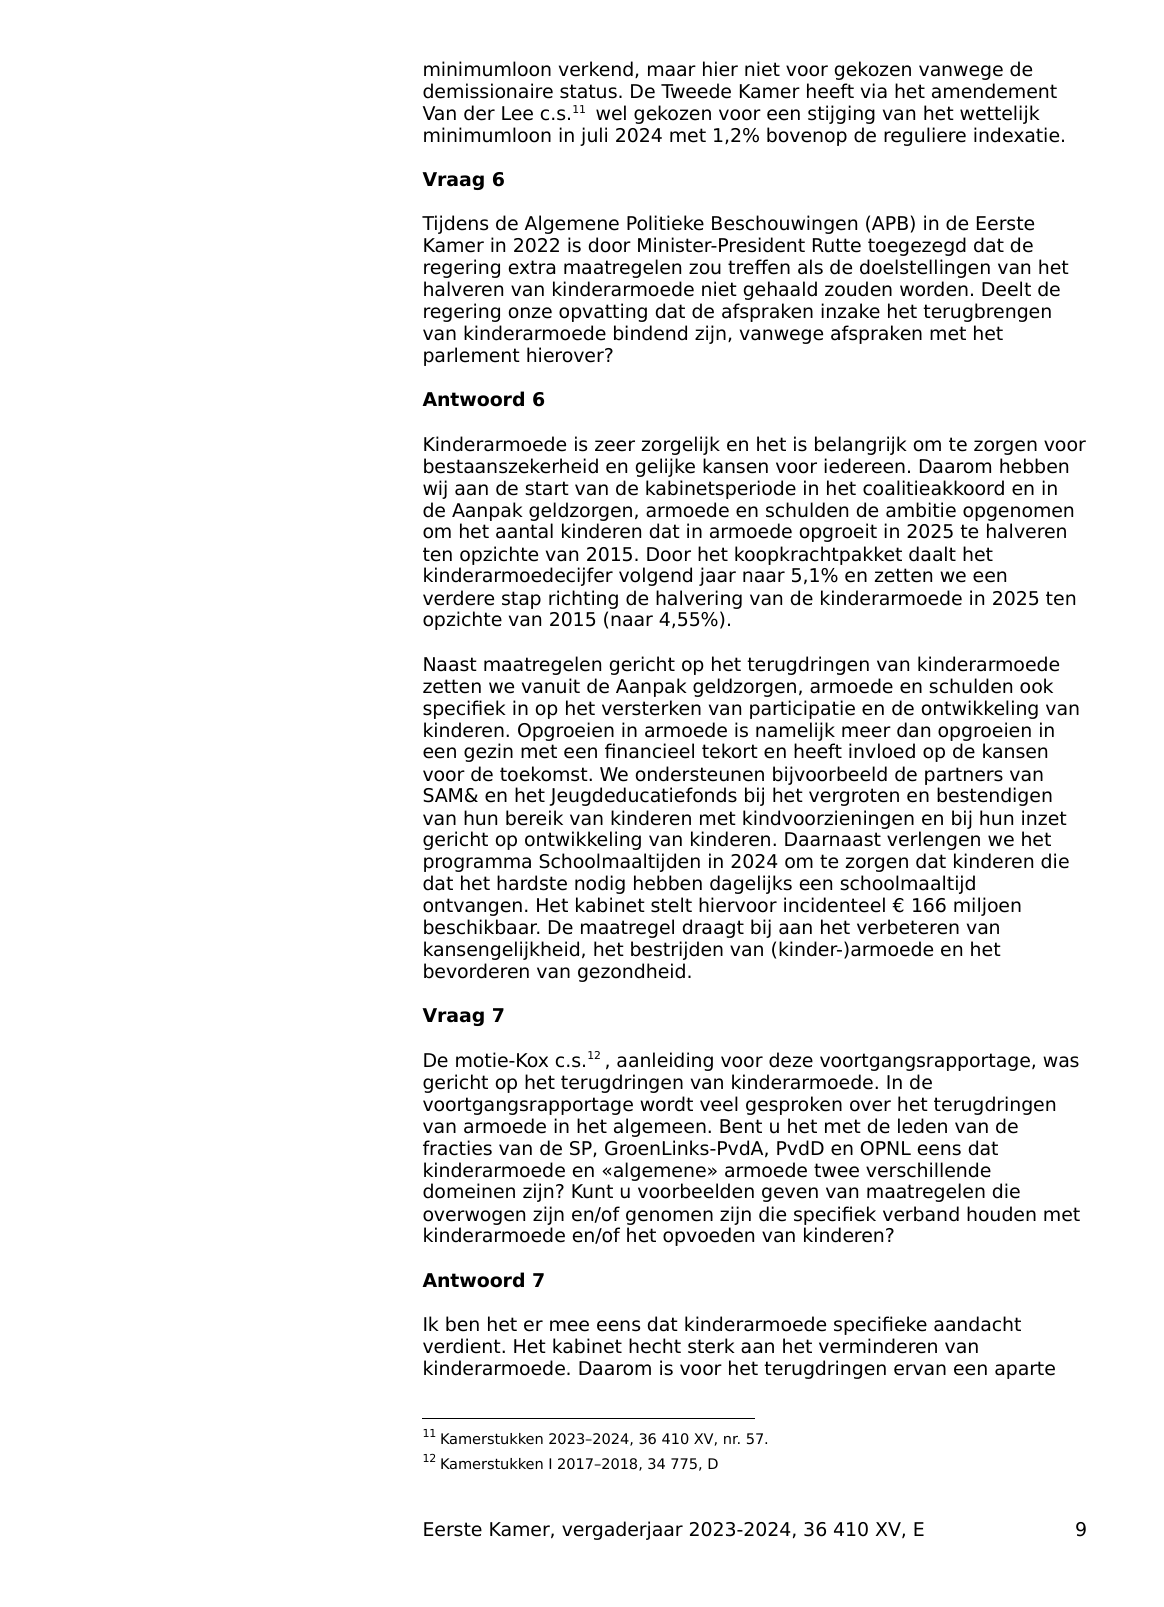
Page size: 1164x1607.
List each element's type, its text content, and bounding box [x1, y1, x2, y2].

text De motie-Kox c.s., aanleiding voor deze voortgangsrapportage, was gericht op het terugdringen van kinderarmoede. In de voortgangsrapportage wordt veel gesproken over het terugdringen van armoede in het algemeen. Bent u het met de leden van de fracties van de SP, GroenLinks-PvdA, PvdD en OPNL eens dat kinderarmoede en «algemene» armoede twee verschillende domeinen zijn? Kunt u voorbeelden geven van maatregelen die overwogen zijn en/of genomen zijn die specifiek verband houden met kinderarmoede en/of het opvoeden van kinderen? [422, 1049, 1087, 1247]
subtitle Vraag 6 [422, 169, 1087, 191]
text Kamerstukken 2023–2024, 36 410 XV, nr. 57. [422, 1427, 1087, 1449]
text Kinderarmoede is zeer zorgelijk en het is belangrijk om te zorgen voor bestaanszekerheid en gelijke kansen voor iedereen. Daarom hebben wij aan de start van de kabinetsperiode in het coalitieakkoord en in de Aanpak geldzorgen, armoede en schulden de ambitie opgenomen om het aantal kinderen dat in armoede opgroeit in 2025 te halveren ten opzichte van 2015. Door het koopkrachtpakket daalt het kinderarmoedecijfer volgend jaar naar 5,1% en zetten we een verdere stap richting de halvering van de kinderarmoede in 2025 ten opzichte van 2015 (naar 4,55%). [422, 433, 1087, 631]
text Tijdens de Algemene Politieke Beschouwingen (APB) in de Eerste Kamer in 2022 is door Minister-President Rutte toegezegd dat de regering extra maatregelen zou treffen als de doelstellingen van het halveren van kinderarmoede niet gehaald zouden worden. Deelt de regering onze opvatting dat de afspraken inzake het terugbrengen van kinderarmoede bindend zijn, vanwege afspraken met het parlement hierover? [422, 213, 1087, 367]
text minimumloon verkend, maar hier niet voor gekozen vanwege de demissionaire status. De Tweede Kamer heeft via het amendement Van der Lee c.s. wel gekozen voor een stijging van het wettelijk minimumloon in juli 2024 met 1,2% bovenop de reguliere indexatie. [422, 59, 1087, 147]
subtitle Antwoord 7 [422, 1269, 1087, 1292]
text Naast maatregelen gericht op het terugdringen van kinderarmoede zetten we vanuit de Aanpak geldzorgen, armoede en schulden ook specifiek in op het versterken van participatie en de ontwikkeling van kinderen. Opgroeien in armoede is namelijk meer dan opgroeien in een gezin met een financieel tekort en heeft invloed op de kansen voor de toekomst. We ondersteunen bijvoorbeeld de partners van SAM& en het Jeugdeducatiefonds bij het vergroten en bestendigen van hun bereik van kinderen met kindvoorzieningen en bij hun inzet gericht op ontwikkeling van kinderen. Daarnaast verlengen we het programma Schoolmaaltijden in 2024 om te zorgen dat kinderen die dat het hardste nodig hebben dagelijks een schoolmaaltijd ontvangen. Het kabinet stelt hiervoor incidenteel € 166 miljoen beschikbaar. De maatregel draagt bij aan het verbeteren van kansengelijkheid, het bestrijden van (kinder-)armoede en het bevorderen van gezondheid. [422, 653, 1087, 983]
text Kamerstukken I 2017–2018, 34 775, D [422, 1452, 1087, 1474]
subtitle Vraag 7 [422, 1005, 1087, 1027]
text Ik ben het er mee eens dat kinderarmoede specifieke aandacht verdient. Het kabinet hecht sterk aan het verminderen van kinderarmoede. Daarom is voor het terugdringen ervan een aparte [422, 1314, 1087, 1380]
subtitle Antwoord 6 [422, 389, 1087, 411]
